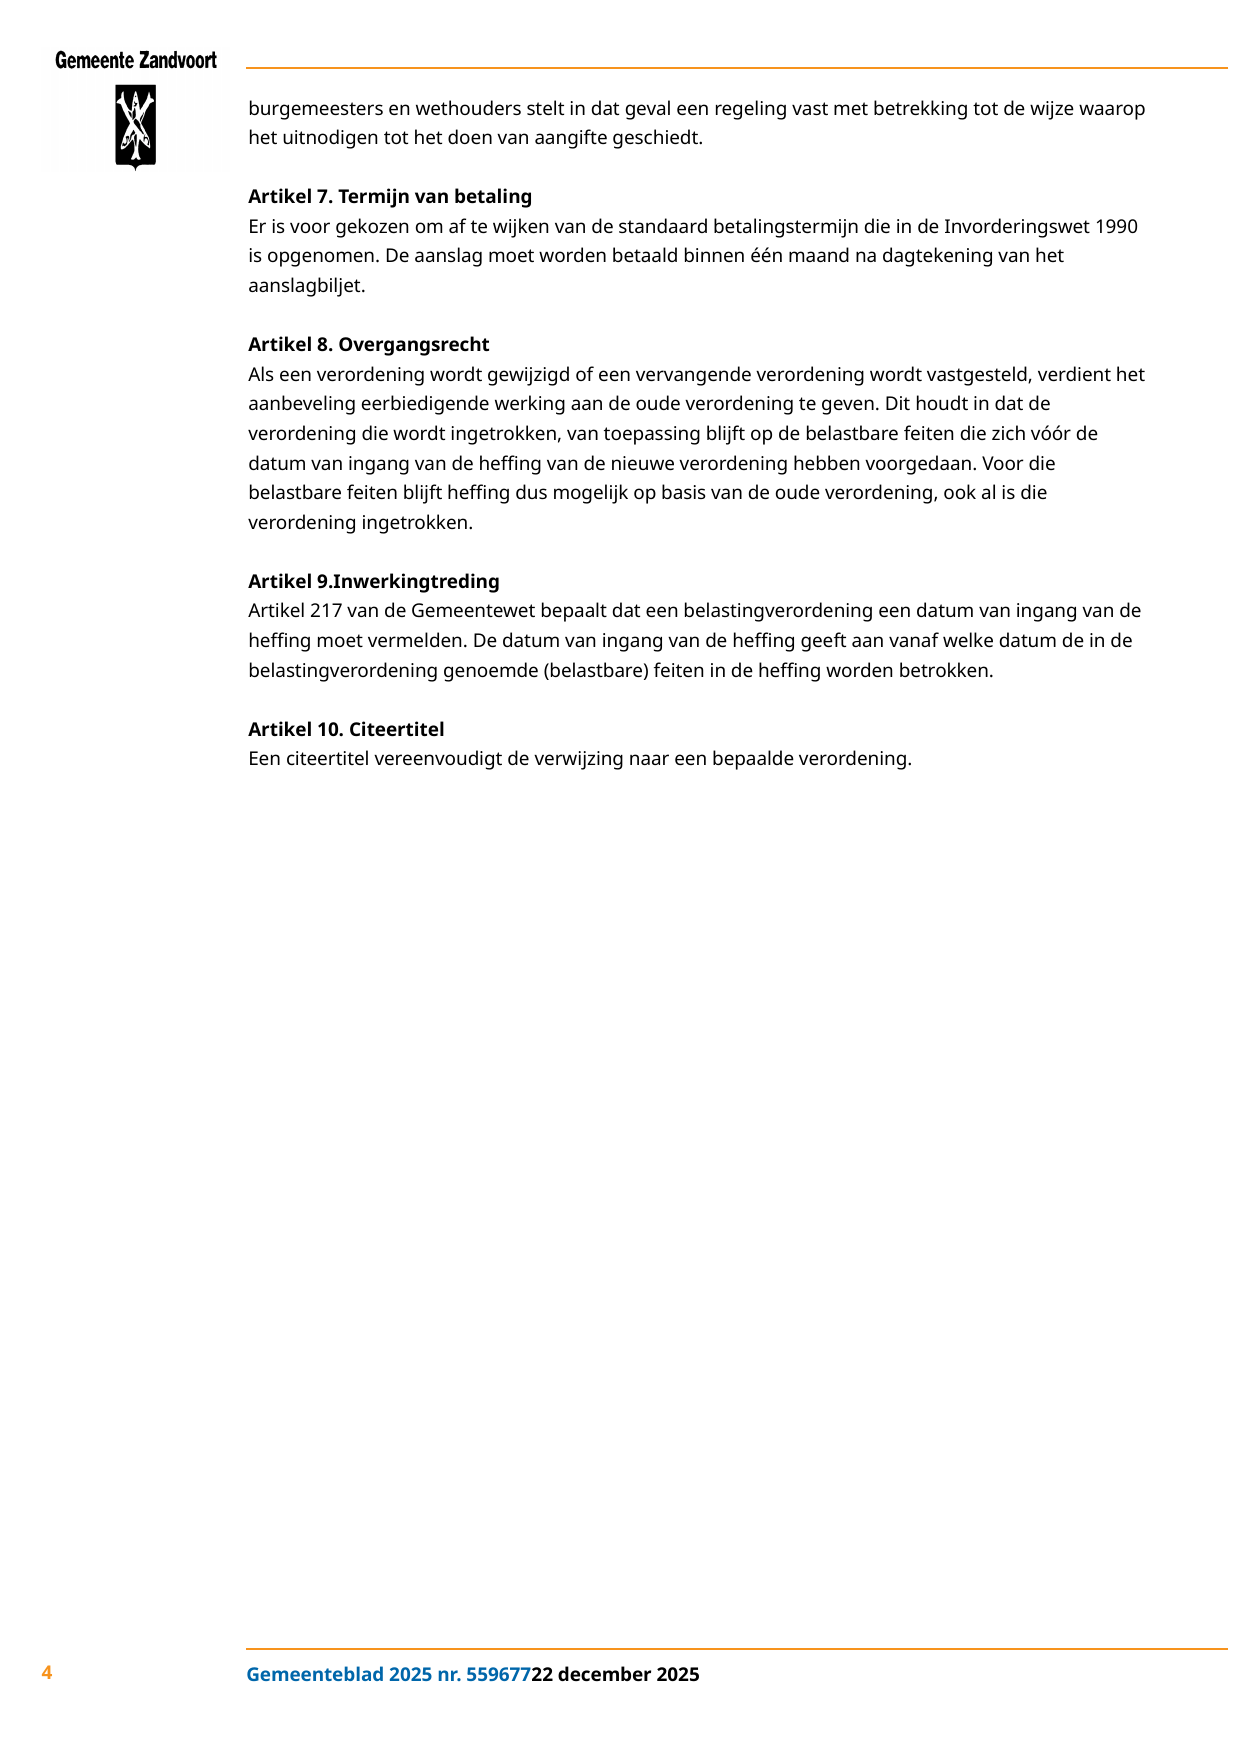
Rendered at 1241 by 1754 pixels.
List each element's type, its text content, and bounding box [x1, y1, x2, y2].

text Artikel 9.Inwerkingtreding [248, 568, 1152, 594]
text Als een verordening wordt gewijzigd of een vervangende verordening wordt vastgesteld, verdient het aanbeveling eerbiedigende werking aan de oude verordening te geven. Dit houdt in dat de verordening die wordt ingetrokken, van toepassing blijft op de belastbare feiten die zich vóór de datum van ingang van de heffing van de nieuwe verordening hebben voorgedaan. Voor die belastbare feiten blijft heffing dus mogelijk op basis van de oude verordening, ook al is die verordening ingetrokken. [248, 361, 1152, 535]
text Artikel 8. Overgangsrecht [248, 331, 1152, 357]
text Artikel 10. Citeertitel [248, 716, 1152, 742]
picture [41, 47, 231, 172]
text Artikel 217 van de Gemeentewet bepaalt dat een belastingverordening een datum van ingang van de heffing moet vermelden. De datum van ingang van de heffing geeft aan vanaf welke datum de in de belastingverordening genoemde (belastbare) feiten in de heffing worden betrokken. [248, 598, 1152, 683]
text Er is voor gekozen om af te wijken van de standaard betalingstermijn die in de Invorderingswet 1990 is opgenomen. De aanslag moet worden betaald binnen één maand na dagtekening van het aanslagbiljet. [248, 213, 1152, 298]
text Artikel 7. Termijn van betaling [248, 183, 1152, 209]
text Een citeertitel vereenvoudigt de verwijzing naar een bepaalde verordening. [248, 746, 1152, 771]
text burgemeesters en wethouders stelt in dat geval een regeling vast met betrekking tot de wijze waarop het uitnodigen tot het doen van aangifte geschiedt. [248, 95, 1152, 150]
